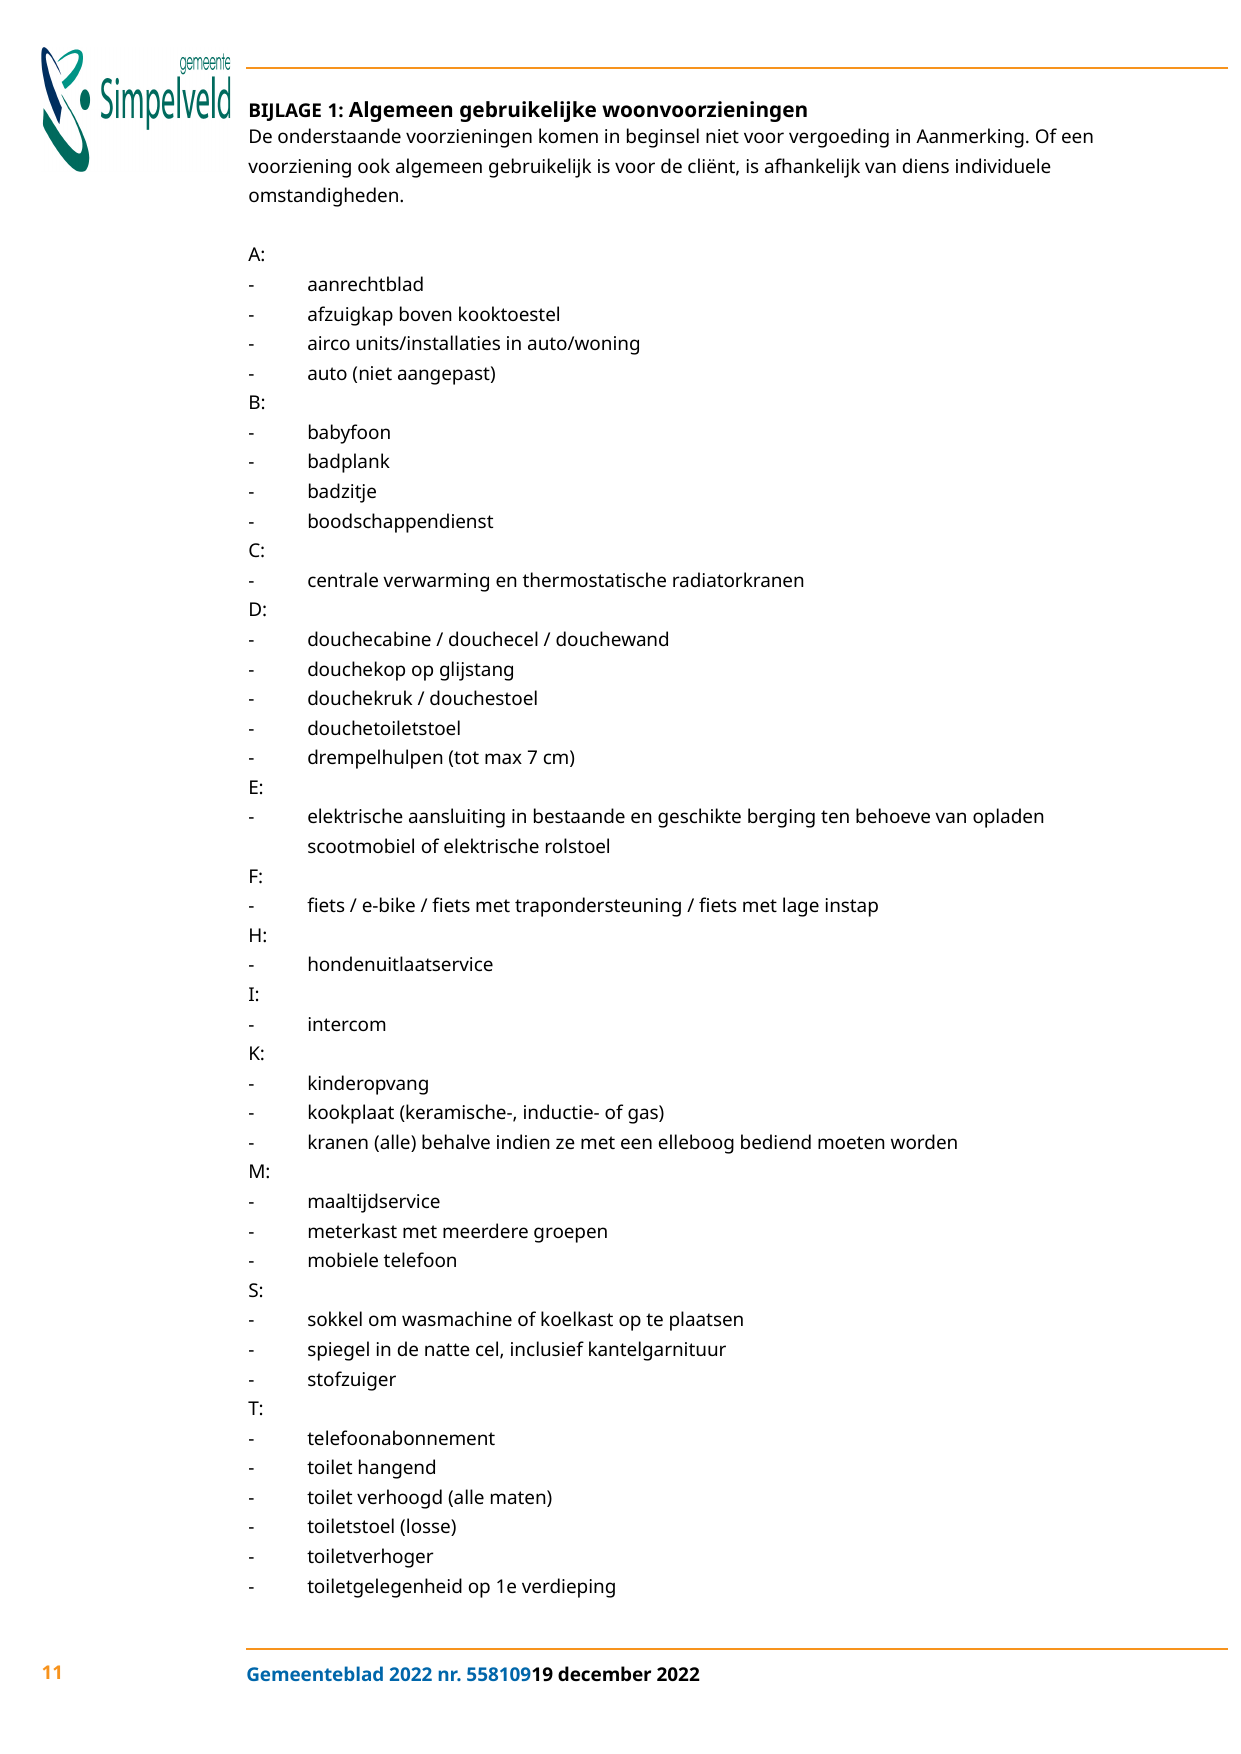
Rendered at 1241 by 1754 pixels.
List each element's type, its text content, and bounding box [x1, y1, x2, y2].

text E: [248, 774, 1152, 800]
picture [41, 47, 231, 172]
text B: [248, 389, 1152, 415]
list toilet verhoogd (alle maten) [248, 1484, 1152, 1510]
text D: [248, 597, 1152, 622]
list douchekop op glijstang [248, 656, 1152, 682]
text C: [248, 537, 1152, 563]
text BIJLAGE 1: Algemeen gebruikelijke woonvoorzieningen [248, 95, 1152, 123]
list badplank [248, 449, 1152, 474]
list aanrechtblad [248, 271, 1152, 297]
list auto (niet aangepast) [248, 360, 1152, 386]
list kinderopvang [248, 1070, 1152, 1096]
list centrale verwarming en thermostatische radiatorkranen [248, 567, 1152, 593]
text T: [248, 1395, 1152, 1421]
list mobiele telefoon [248, 1247, 1152, 1273]
list telefoonabonnement [248, 1425, 1152, 1451]
list fiets / e-bike / fiets met trapondersteuning / fiets met lage instap [248, 892, 1152, 918]
list stofzuiger [248, 1366, 1152, 1392]
list toiletstoel (losse) [248, 1514, 1152, 1539]
text H: [248, 922, 1152, 948]
list afzuigkap boven kooktoestel [248, 301, 1152, 327]
list kookplaat (keramische-, inductie- of gas) [248, 1099, 1152, 1125]
list sokkel om wasmachine of koelkast op te plaatsen [248, 1307, 1152, 1332]
list intercom [248, 1011, 1152, 1037]
list douchecabine / douchecel / douchewand [248, 626, 1152, 652]
text K: [248, 1040, 1152, 1066]
list meterkast met meerdere groepen [248, 1218, 1152, 1244]
list airco units/installaties in auto/woning [248, 330, 1152, 356]
list drempelhulpen (tot max 7 cm) [248, 744, 1152, 770]
list babyfoon [248, 419, 1152, 445]
list toilet hangend [248, 1454, 1152, 1480]
list douchetoiletstoel [248, 715, 1152, 741]
text M: [248, 1159, 1152, 1184]
list toiletverhoger [248, 1543, 1152, 1569]
list douchekruk / douchestoel [248, 685, 1152, 711]
list elektrische aansluiting in bestaande en geschikte berging ten behoeve van opladen scootmobiel of elektrische rolstoel [248, 804, 1152, 859]
list maaltijdservice [248, 1188, 1152, 1214]
list boodschappendienst [248, 508, 1152, 534]
text De onderstaande voorzieningen komen in beginsel niet voor vergoeding in Aanmerking. Of een voorziening ook algemeen gebruikelijk is voor de cliënt, is afhankelijk van diens individuele omstandigheden. [248, 123, 1152, 208]
list hondenuitlaatservice [248, 952, 1152, 977]
list badzitje [248, 478, 1152, 504]
list toiletgelegenheid op 1e verdieping [248, 1573, 1152, 1599]
text S: [248, 1277, 1152, 1303]
text I: [248, 981, 1152, 1007]
list kranen (alle) behalve indien ze met een elleboog bediend moeten worden [248, 1129, 1152, 1155]
text A: [248, 242, 1152, 267]
list spiegel in de natte cel, inclusief kantelgarnituur [248, 1336, 1152, 1362]
text F: [248, 863, 1152, 889]
